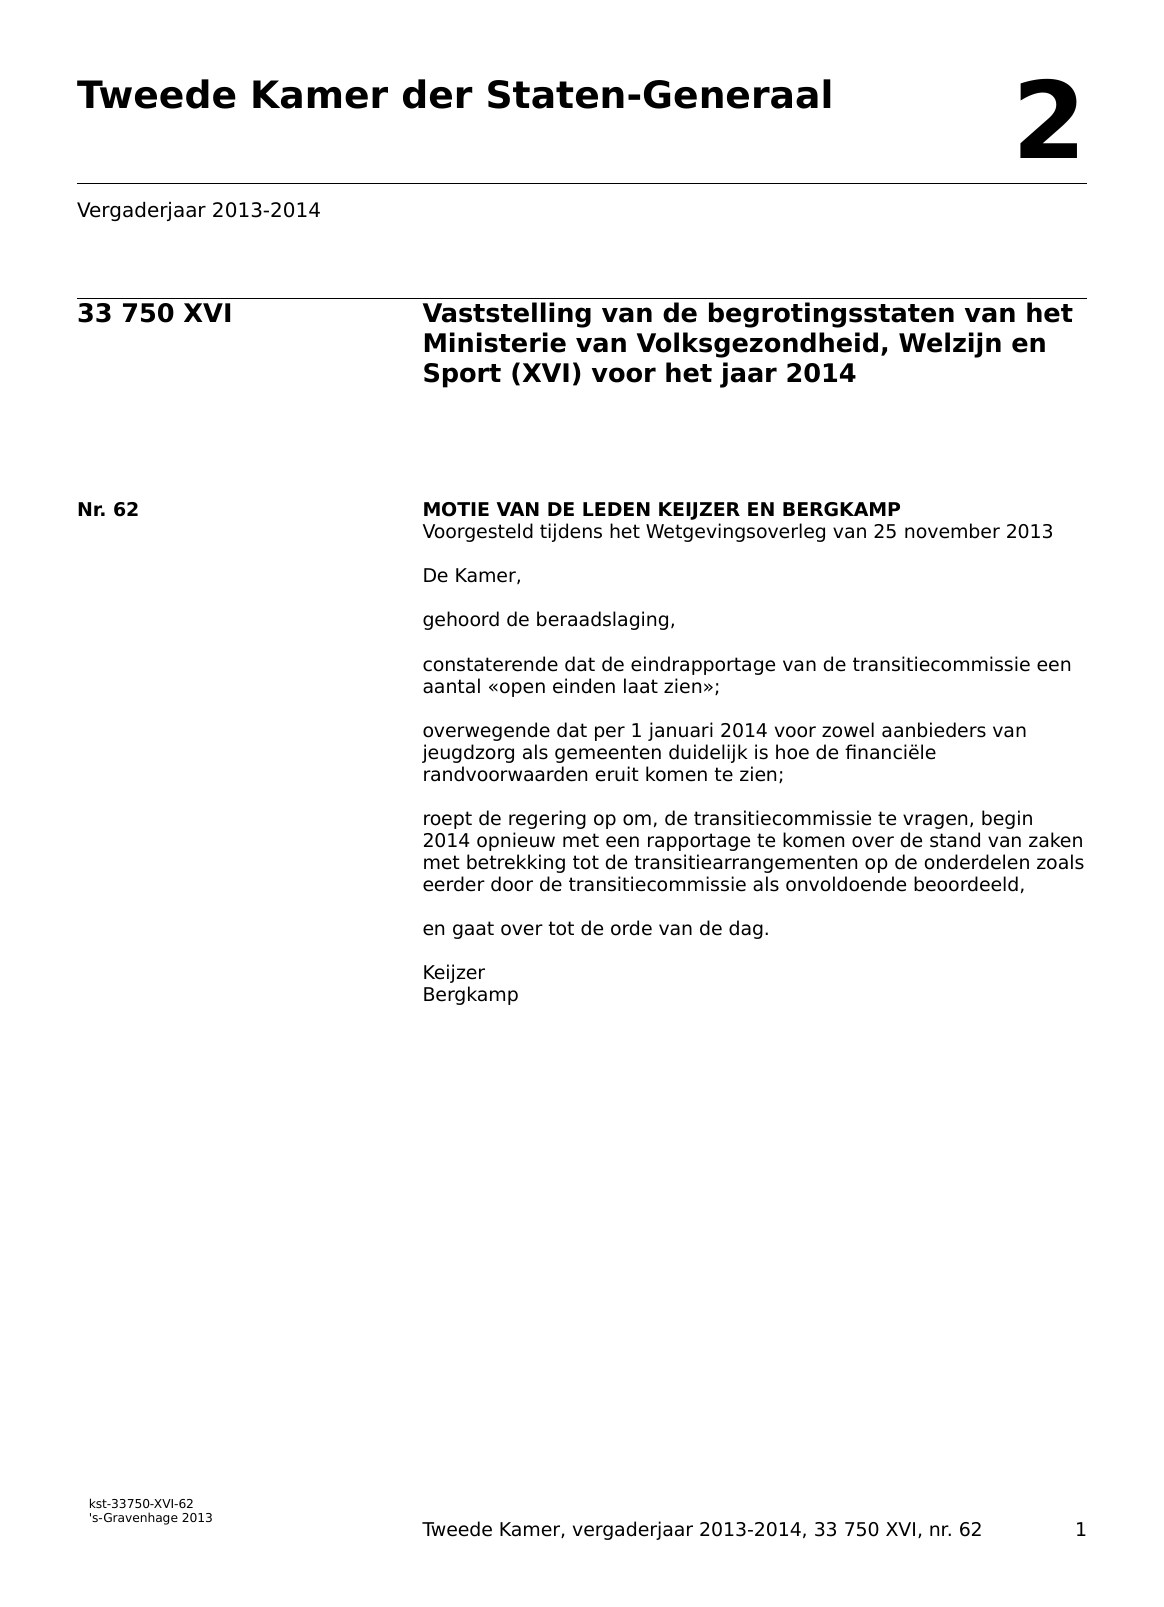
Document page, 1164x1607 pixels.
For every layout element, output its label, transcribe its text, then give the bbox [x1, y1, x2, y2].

text Bergkamp [422, 984, 1087, 1006]
text 's-Gravenhage 2013 [88, 1511, 323, 1525]
text overwegende dat per 1 januari 2014 voor zowel aanbieders van jeugdzorg als gemeenten duidelijk is hoe de financiële randvoorwaarden eruit komen te zien; [422, 720, 1087, 786]
table_header 2 [886, 59, 1087, 183]
table_cell Vergaderjaar 2013-2014 [77, 184, 1087, 298]
text kst-33750-XVI-62 [88, 1497, 323, 1511]
subtitle Nr. 62 MOTIE VAN DE LEDEN KEIJZER EN BERGKAMP [77, 499, 1087, 521]
text Keijzer [422, 962, 1087, 984]
text Voorgesteld tijdens het Wetgevingsoverleg van 25 november 2013 [422, 521, 1087, 543]
table_header Tweede Kamer der Staten-Generaal [77, 59, 886, 183]
text constaterende dat de eindrapportage van de transitiecommissie een aantal «open einden laat zien»; [422, 653, 1087, 697]
text roept de regering op om, de transitiecommissie te vragen, begin 2014 opnieuw met een rapportage te komen over de stand van zaken met betrekking tot de transitiearrangementen op de onderdelen zoals eerder door de transitiecommissie als onvoldoende beoordeeld, [422, 808, 1087, 896]
text De Kamer, [422, 565, 1087, 587]
text en gaat over tot de orde van de dag. [422, 918, 1087, 940]
text gehoord de beraadslaging, [422, 609, 1087, 631]
subtitle 33 750 XVI Vaststelling van de begrotingsstaten van het Ministerie van Volksgezondheid, Welzijn en Sport (XVI) voor het jaar 2014 [77, 299, 1087, 388]
